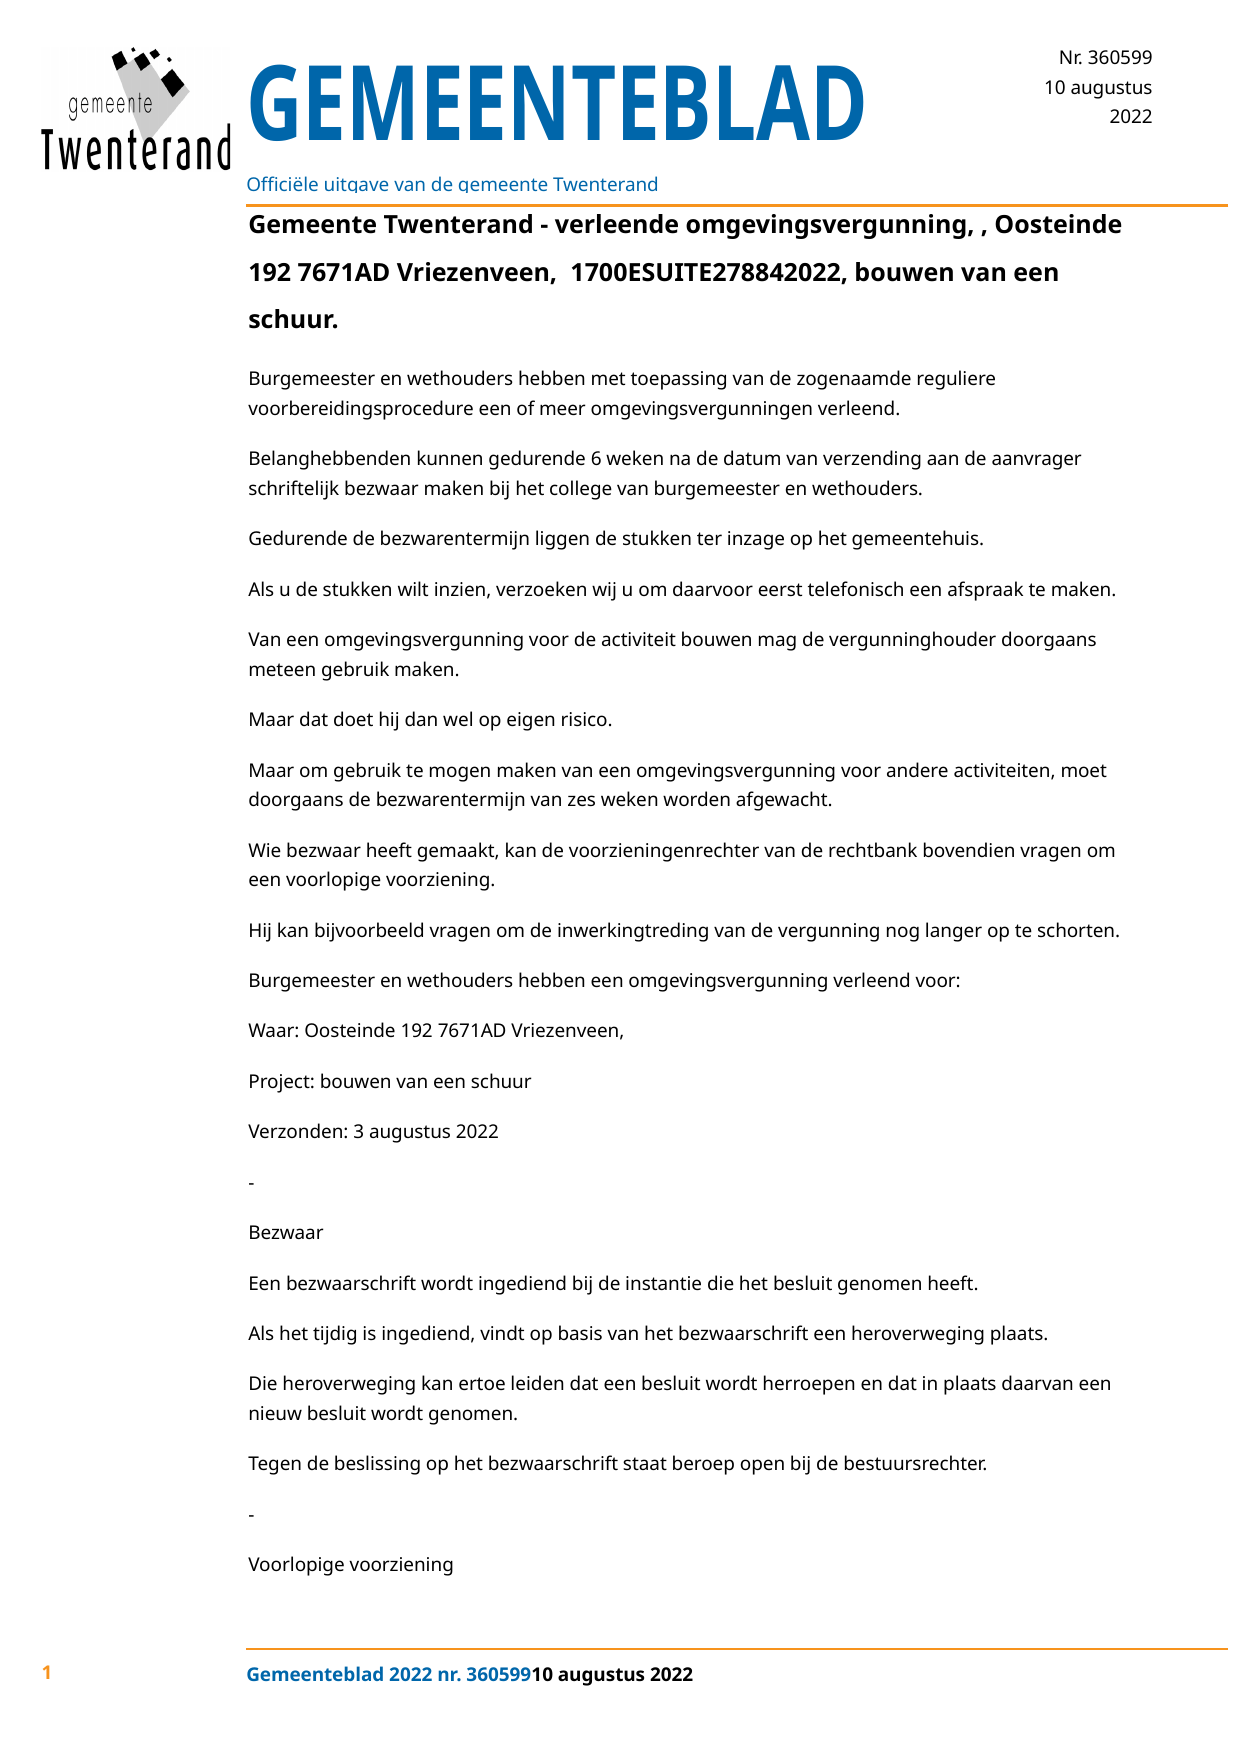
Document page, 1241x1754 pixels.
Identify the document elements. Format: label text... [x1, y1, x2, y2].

text Als u de stukken wilt inzien, verzoeken wij u om daarvoor eerst telefonisch een afspraak te maken. [248, 576, 1152, 602]
text Voorlopige voorziening [248, 1551, 1152, 1577]
text Verzonden: 3 augustus 2022 [248, 1118, 1152, 1144]
text - [248, 1501, 1152, 1527]
text Belanghebbenden kunnen gedurende 6 weken na de datum van verzending aan de aanvrager schriftelijk bezwaar maken bij het college van burgemeester en wethouders. [248, 446, 1152, 501]
text Van een omgevingsvergunning voor de activiteit bouwen mag de vergunninghouder doorgaans meteen gebruik maken. [248, 626, 1152, 682]
text Bezwaar [248, 1219, 1152, 1245]
text Hij kan bijvoorbeeld vragen om de inwerkingtreding van de vergunning nog langer op te schorten. [248, 917, 1152, 942]
text Burgemeester en wethouders hebben een omgevingsvergunning verleend voor: [248, 967, 1152, 993]
text Een bezwaarschrift wordt ingediend bij de instantie die het besluit genomen heeft. [248, 1270, 1152, 1295]
picture [41, 47, 231, 172]
text Burgemeester en wethouders hebben met toepassing van de zogenaamde reguliere voorbereidingsprocedure een of meer omgevingsvergunningen verleend. [248, 366, 1152, 421]
text Maar om gebruik te mogen maken van een omgevingsvergunning voor andere activiteiten, moet doorgaans de bezwarentermijn van zes weken worden afgewacht. [248, 757, 1152, 812]
text Als het tijdig is ingediend, vindt op basis van het bezwaarschrift een heroverweging plaats. [248, 1320, 1152, 1346]
text Waar: Oosteinde 192 7671AD Vriezenveen, [248, 1018, 1152, 1043]
text Tegen de beslissing op het bezwaarschrift staat beroep open bij de bestuursrechter. [248, 1451, 1152, 1476]
text Wie bezwaar heeft gemaakt, kan de voorzieningenrechter van de rechtbank bovendien vragen om een voorlopige voorziening. [248, 837, 1152, 892]
text Die heroverweging kan ertoe leiden dat een besluit wordt herroepen en dat in plaats daarvan een nieuw besluit wordt genomen. [248, 1371, 1152, 1426]
text Gedurende de bezwarentermijn liggen de stukken ter inzage op het gemeentehuis. [248, 526, 1152, 551]
text Project: bouwen van een schuur [248, 1068, 1152, 1094]
text - [248, 1169, 1152, 1194]
text Maar dat doet hij dan wel op eigen risico. [248, 706, 1152, 732]
text Gemeente Twenterand - verleende omgevingsvergunning, , Oosteinde 192 7671AD Vriezenveen, 1700ESUITE278842022, bouwen van een schuur. [248, 207, 1152, 336]
